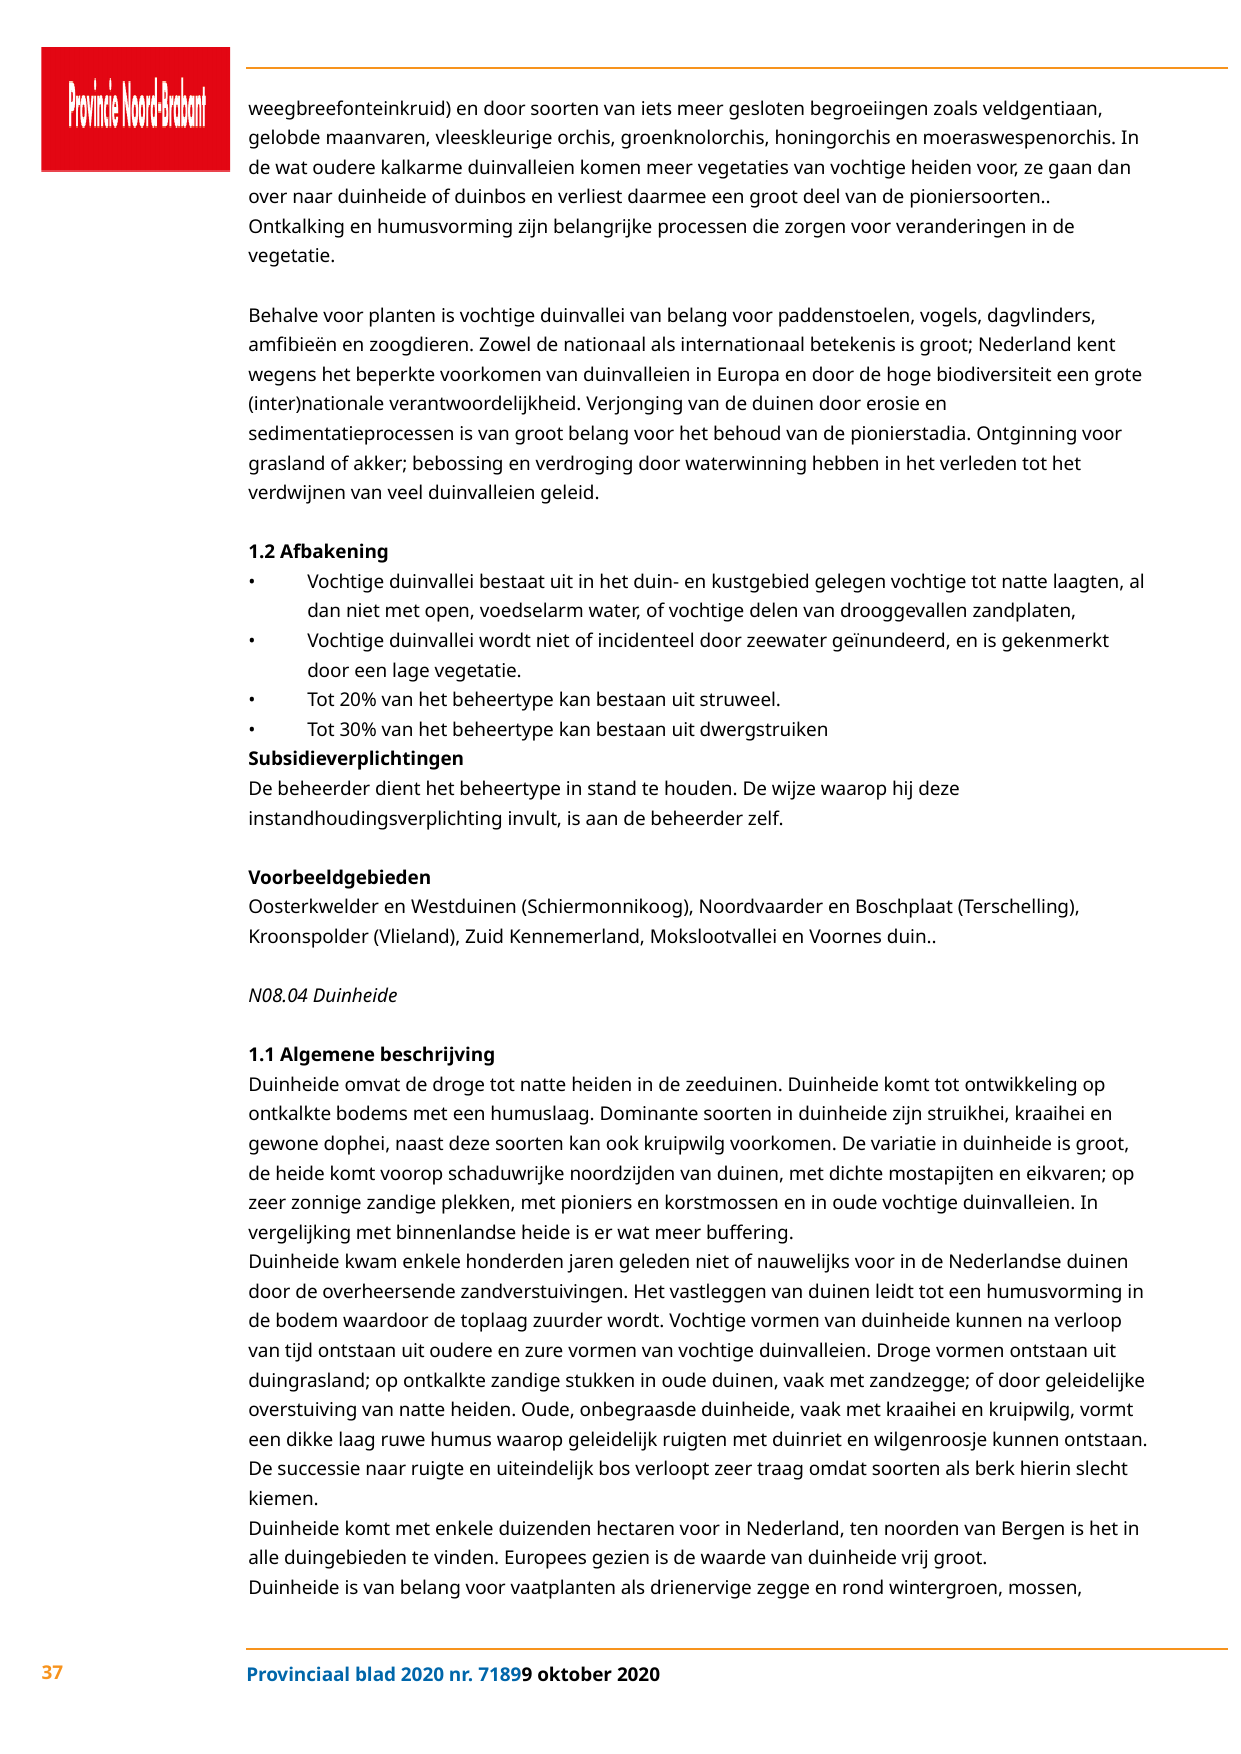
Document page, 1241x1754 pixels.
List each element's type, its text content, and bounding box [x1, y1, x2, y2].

text 1.1 Algemene beschrijving [248, 1041, 1152, 1067]
text De beheerder dient het beheertype in stand te houden. De wijze waarop hij deze instandhoudingsverplichting invult, is aan de beheerder zelf. [248, 775, 1152, 831]
text Subsidieverplichtingen [248, 746, 1152, 771]
text N08.04 Duinheide [248, 982, 1152, 1008]
picture [41, 47, 231, 172]
text Oosterkwelder en Westduinen (Schiermonnikoog), Noordvaarder en Boschplaat (Terschelling), Kroonspolder (Vlieland), Zuid Kennemerland, Mokslootvallei en Voornes duin.. [248, 893, 1152, 949]
list Vochtige duinvallei wordt niet of incidenteel door zeewater geïnundeerd, en is gekenmerkt door een lage vegetatie. [248, 627, 1152, 683]
text Behalve voor planten is vochtige duinvallei van belang voor paddenstoelen, vogels, dagvlinders, amfibieën en zoogdieren. Zowel de nationaal als internationaal betekenis is groot; Nederland kent wegens het beperkte voorkomen van duinvalleien in Europa en door de hoge biodiversiteit een grote (inter)nationale verantwoordelijkheid. Verjonging van de duinen door erosie en sedimentatieprocessen is van groot belang voor het behoud van de pionierstadia. Ontginning voor grasland of akker; bebossing en verdroging door waterwinning hebben in het verleden tot het verdwijnen van veel duinvalleien geleid. [248, 302, 1152, 505]
text 1.2 Afbakening [248, 538, 1152, 564]
text Duinheide is van belang voor vaatplanten als drienervige zegge en rond wintergroen, mossen, [248, 1574, 1152, 1600]
text Duinheide kwam enkele honderden jaren geleden niet of nauwelijks voor in de Nederlandse duinen door de overheersende zandverstuivingen. Het vastleggen van duinen leidt tot een humusvorming in de bodem waardoor de toplaag zuurder wordt. Vochtige vormen van duinheide kunnen na verloop van tijd ontstaan uit oudere en zure vormen van vochtige duinvalleien. Droge vormen ontstaan uit duingrasland; op ontkalkte zandige stukken in oude duinen, vaak met zandzegge; of door geleidelijke overstuiving van natte heiden. Oude, onbegraasde duinheide, vaak met kraaihei en kruipwilg, vormt een dikke laag ruwe humus waarop geleidelijk ruigten met duinriet en wilgenroosje kunnen ontstaan. De successie naar ruigte en uiteindelijk bos verloopt zeer traag omdat soorten als berk hierin slecht kiemen. [248, 1248, 1152, 1511]
text Duinheide omvat de droge tot natte heiden in de zeeduinen. Duinheide komt tot ontwikkeling op ontkalkte bodems met een humuslaag. Dominante soorten in duinheide zijn struikhei, kraaihei en gewone dophei, naast deze soorten kan ook kruipwilg voorkomen. De variatie in duinheide is groot, de heide komt voorop schaduwrijke noordzijden van duinen, met dichte mostapijten en eikvaren; op zeer zonnige zandige plekken, met pioniers en korstmossen en in oude vochtige duinvalleien. In vergelijking met binnenlandse heide is er wat meer buffering. [248, 1071, 1152, 1245]
list Tot 20% van het beheertype kan bestaan uit struweel. [248, 686, 1152, 712]
list Tot 30% van het beheertype kan bestaan uit dwergstruiken [248, 716, 1152, 742]
text Duinheide komt met enkele duizenden hectaren voor in Nederland, ten noorden van Bergen is het in alle duingebieden te vinden. Europees gezien is de waarde van duinheide vrij groot. [248, 1515, 1152, 1570]
list Vochtige duinvallei bestaat uit in het duin- en kustgebied gelegen vochtige tot natte laagten, al dan niet met open, voedselarm water, of vochtige delen van drooggevallen zandplaten, [248, 568, 1152, 623]
text Voorbeeldgebieden [248, 864, 1152, 890]
text weegbreefonteinkruid) en door soorten van iets meer gesloten begroeiingen zoals veldgentiaan, gelobde maanvaren, vleeskleurige orchis, groenknolorchis, honingorchis en moeraswespenorchis. In de wat oudere kalkarme duinvalleien komen meer vegetaties van vochtige heiden voor, ze gaan dan over naar duinheide of duinbos en verliest daarmee een groot deel van de pioniersoorten.. Ontkalking en humusvorming zijn belangrijke processen die zorgen voor veranderingen in de vegetatie. [248, 95, 1152, 268]
